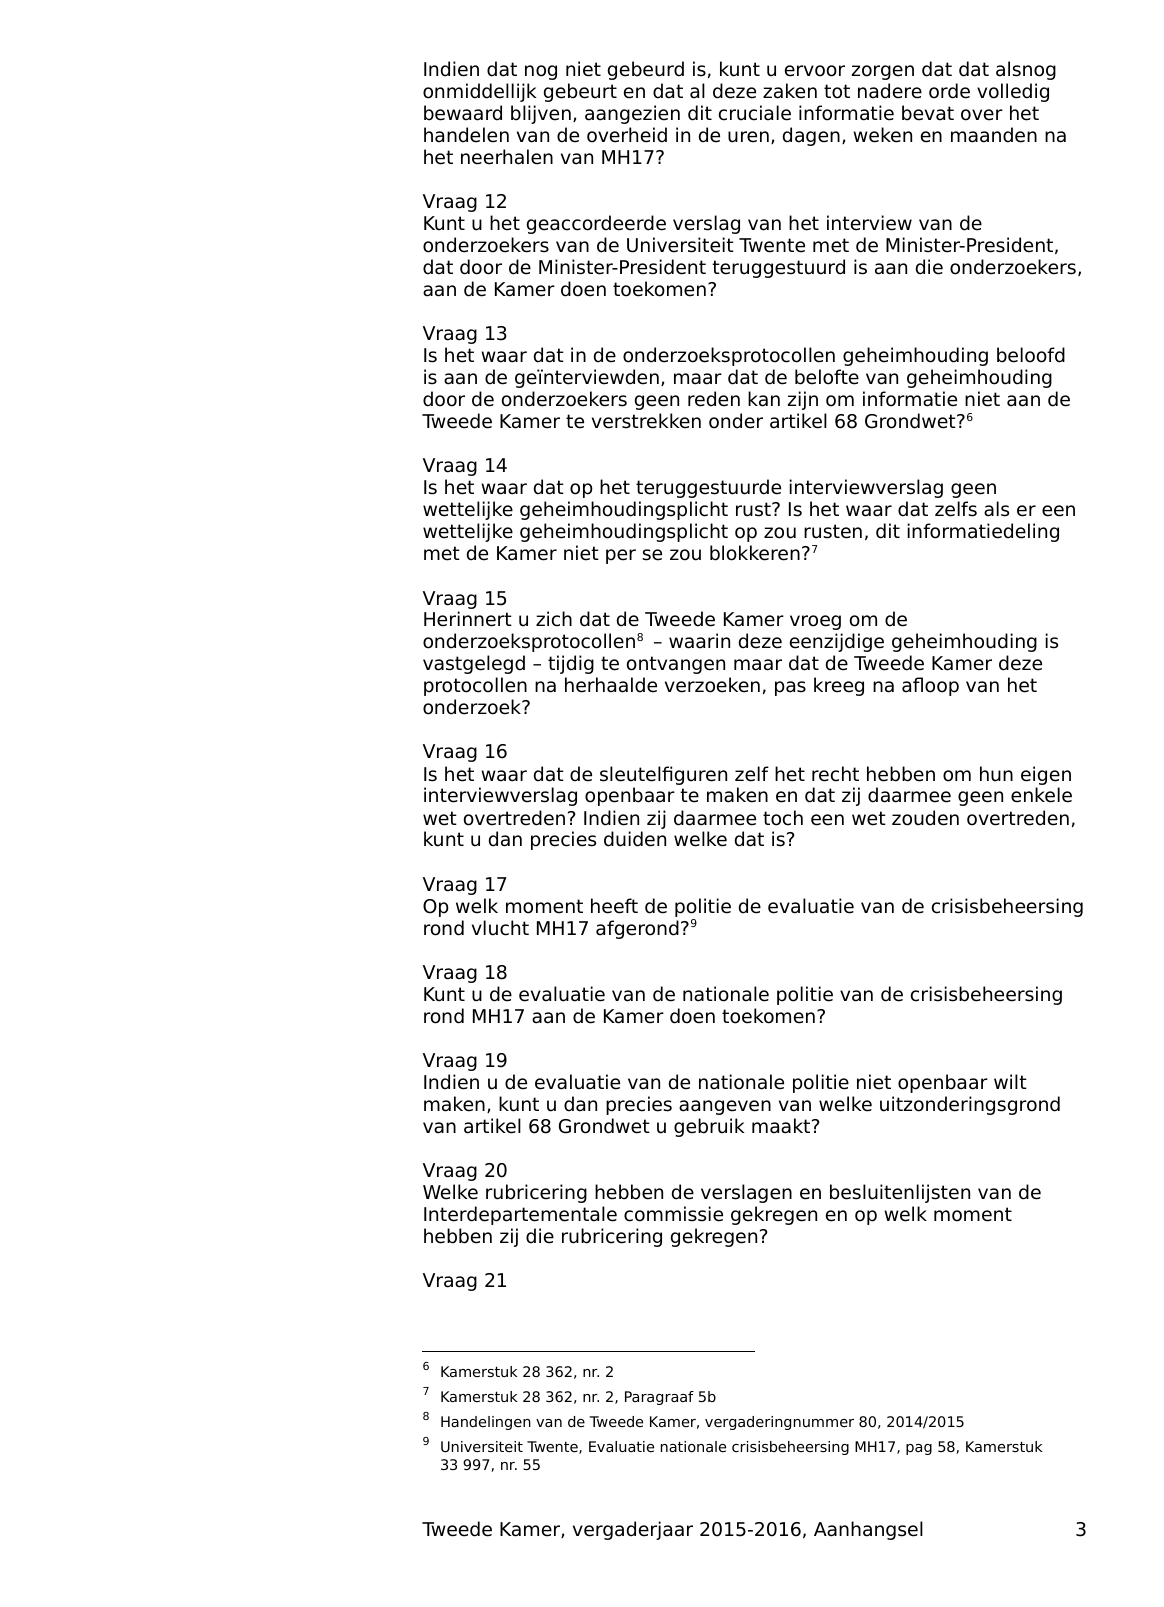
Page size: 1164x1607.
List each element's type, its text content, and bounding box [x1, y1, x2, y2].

text Vraag 19 [422, 1050, 1087, 1072]
text Herinnert u zich dat de Tweede Kamer vroeg om de onderzoeksprotocollen – waarin deze eenzijdige geheimhouding is vastgelegd – tijdig te ontvangen maar dat de Tweede Kamer deze protocollen na herhaalde verzoeken, pas kreeg na afloop van het onderzoek? [422, 609, 1087, 719]
text Vraag 12 [422, 191, 1087, 213]
text Indien dat nog niet gebeurd is, kunt u ervoor zorgen dat dat alsnog onmiddellijk gebeurt en dat al deze zaken tot nadere orde volledig bewaard blijven, aangezien dit cruciale informatie bevat over het handelen van de overheid in de uren, dagen, weken en maanden na het neerhalen van MH17? [422, 59, 1087, 169]
text Vraag 13 [422, 323, 1087, 345]
text Handelingen van de Tweede Kamer, vergaderingnummer 80, 2014/2015 [422, 1410, 1087, 1432]
text Kunt u de evaluatie van de nationale politie van de crisisbeheersing rond MH17 aan de Kamer doen toekomen? [422, 984, 1087, 1028]
text Universiteit Twente, Evaluatie nationale crisisbeheersing MH17, pag 58, Kamerstuk 33 997, nr. 55 [422, 1435, 1087, 1474]
text Op welk moment heeft de politie de evaluatie van de crisisbeheersing rond vlucht MH17 afgerond? [422, 896, 1087, 939]
text Vraag 21 [422, 1270, 1087, 1292]
text Vraag 17 [422, 873, 1087, 896]
text Kamerstuk 28 362, nr. 2 [422, 1360, 1087, 1382]
text Vraag 18 [422, 962, 1087, 984]
text Kamerstuk 28 362, nr. 2, Paragraaf 5b [422, 1385, 1087, 1407]
text Is het waar dat in de onderzoeksprotocollen geheimhouding beloofd is aan de geïnterviewden, maar dat de belofte van geheimhouding door de onderzoekers geen reden kan zijn om informatie niet aan de Tweede Kamer te verstrekken onder artikel 68 Grondwet? [422, 345, 1087, 433]
text Is het waar dat de sleutelfiguren zelf het recht hebben om hun eigen interviewverslag openbaar te maken en dat zij daarmee geen enkele wet overtreden? Indien zij daarmee toch een wet zouden overtreden, kunt u dan precies duiden welke dat is? [422, 763, 1087, 851]
text Vraag 16 [422, 741, 1087, 763]
text Kunt u het geaccordeerde verslag van het interview van de onderzoekers van de Universiteit Twente met de Minister-President, dat door de Minister-President teruggestuurd is aan die onderzoekers, aan de Kamer doen toekomen? [422, 213, 1087, 301]
text Vraag 15 [422, 587, 1087, 609]
text Welke rubricering hebben de verslagen en besluitenlijsten van de Interdepartementale commissie gekregen en op welk moment hebben zij die rubricering gekregen? [422, 1182, 1087, 1248]
text Vraag 14 [422, 455, 1087, 477]
text Is het waar dat op het teruggestuurde interviewverslag geen wettelijke geheimhoudingsplicht rust? Is het waar dat zelfs als er een wettelijke geheimhoudingsplicht op zou rusten, dit informatiedeling met de Kamer niet per se zou blokkeren? [422, 477, 1087, 565]
text Vraag 20 [422, 1160, 1087, 1182]
text Indien u de evaluatie van de nationale politie niet openbaar wilt maken, kunt u dan precies aangeven van welke uitzonderingsgrond van artikel 68 Grondwet u gebruik maakt? [422, 1072, 1087, 1138]
